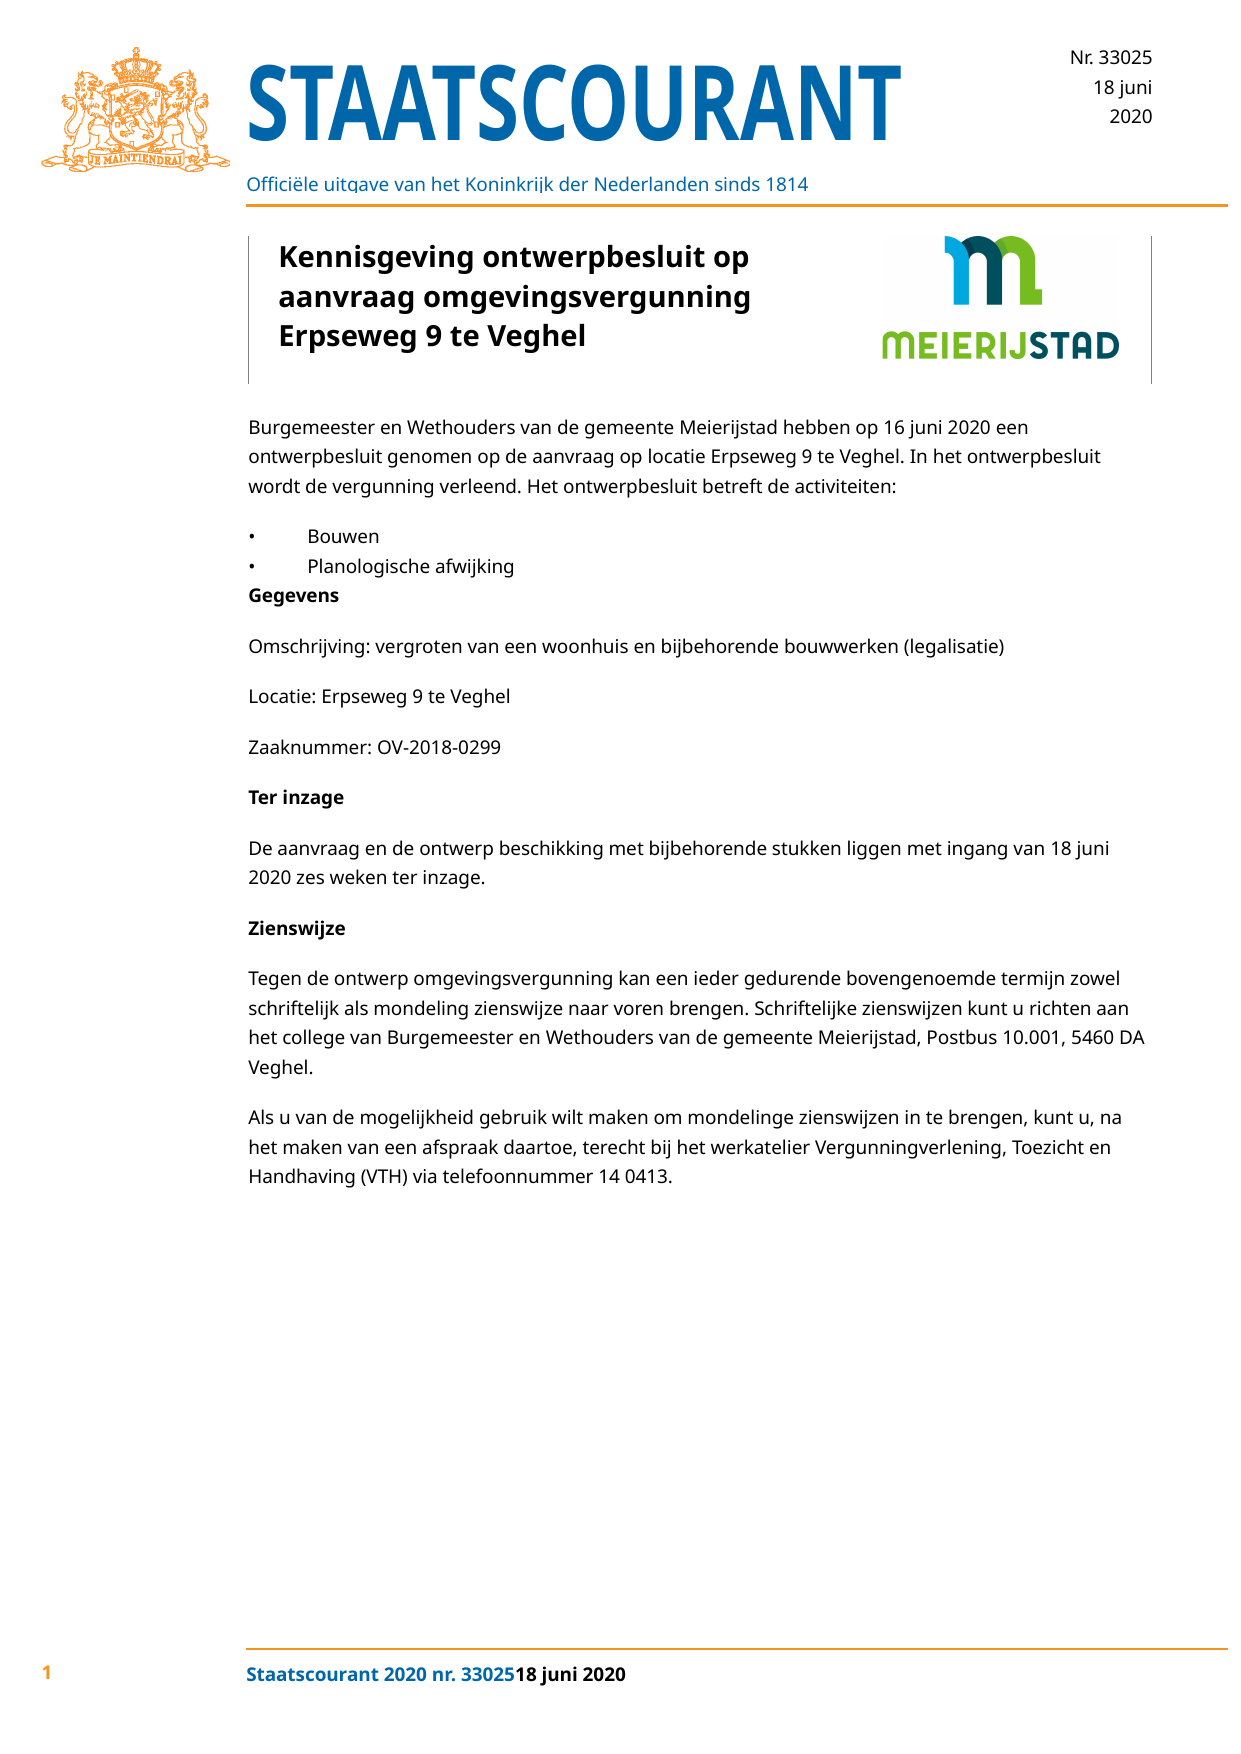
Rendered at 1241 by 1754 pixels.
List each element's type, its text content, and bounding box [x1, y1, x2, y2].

text Burgemeester en Wethouders van de gemeente Meierijstad hebben op 16 juni 2020 een ontwerpbesluit genomen op de aanvraag op locatie Erpseweg 9 te Veghel. In het ontwerpbesluit wordt de vergunning verleend. Het ontwerpbesluit betreft de activiteiten: [248, 414, 1152, 499]
list Planologische afwijking [248, 553, 1152, 579]
picture [882, 236, 1119, 359]
text Locatie: Erpseweg 9 te Veghel [248, 683, 1152, 709]
table_header [850, 359, 1151, 384]
text Zaaknummer: OV-2018-0299 [248, 734, 1152, 760]
list Bouwen [248, 523, 1152, 549]
text Zienswijze [248, 915, 1152, 941]
picture [41, 47, 231, 172]
text Als u van de mogelijkheid gebruik wilt maken om mondelinge zienswijzen in te brengen, kunt u, na het maken van een afspraak daartoe, terecht bij het werkatelier Vergunningverlening, Toezicht en Handhaving (VTH) via telefoonnummer 14 0413. [248, 1104, 1152, 1189]
table_header Kennisgeving ontwerpbesluit op aanvraag omgevingsvergunning Erpseweg 9 te Veghel [249, 236, 850, 384]
table_header [1119, 236, 1151, 358]
text Tegen de ontwerp omgevingsvergunning kan een ieder gedurende bovengenoemde termijn zowel schriftelijk als mondeling zienswijze naar voren brengen. Schriftelijke zienswijzen kunt u richten aan het college van Burgemeester en Wethouders van de gemeente Meierijstad, Postbus 10.001, 5460 DA Veghel. [248, 965, 1152, 1080]
table_header [850, 236, 882, 358]
text De aanvraag en de ontwerp beschikking met bijbehorende stukken liggen met ingang van 18 juni 2020 zes weken ter inzage. [248, 835, 1152, 890]
text Gegevens [248, 583, 1152, 608]
text Omschrijving: vergroten van een woonhuis en bijbehorende bouwwerken (legalisatie) [248, 633, 1152, 659]
text Ter inzage [248, 784, 1152, 810]
